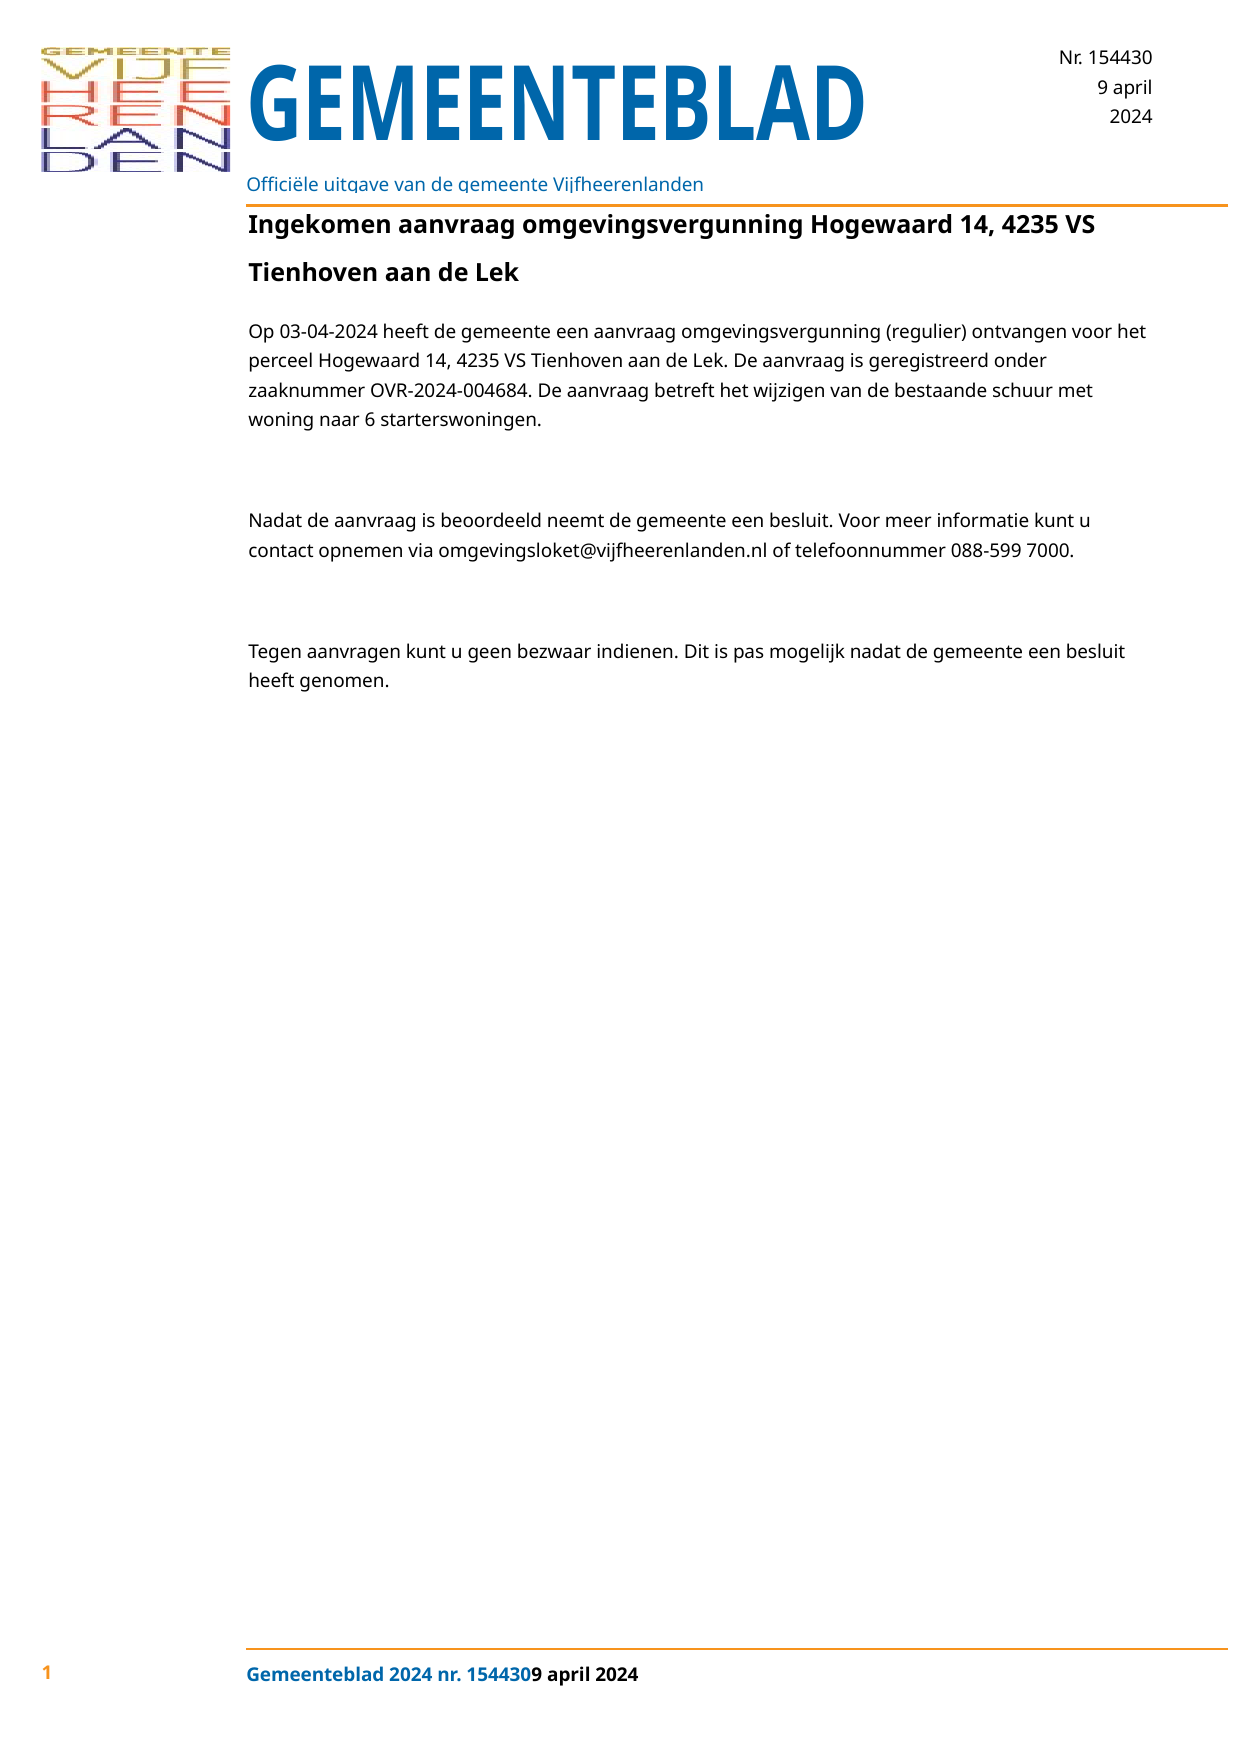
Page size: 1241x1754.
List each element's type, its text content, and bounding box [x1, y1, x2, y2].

text Op 03-04-2024 heeft de gemeente een aanvraag omgevingsvergunning (regulier) ontvangen voor het perceel Hogewaard 14, 4235 VS Tienhoven aan de Lek. De aanvraag is geregistreerd onder zaaknummer OVR-2024-004684. De aanvraag betreft het wijzigen van de bestaande schuur met woning naar 6 starterswoningen. [248, 318, 1152, 432]
text Tegen aanvragen kunt u geen bezwaar indienen. Dit is pas mogelijk nadat de gemeente een besluit heeft genomen. [248, 638, 1152, 693]
picture [41, 47, 231, 172]
text Ingekomen aanvraag omgevingsvergunning Hogewaard 14, 4235 VS Tienhoven aan de Lek [248, 207, 1152, 288]
text Nadat de aanvraag is beoordeeld neemt de gemeente een besluit. Voor meer informatie kunt u contact opnemen via omgevingsloket@vijfheerenlanden.nl of telefoonnummer 088-599 7000. [248, 507, 1152, 563]
